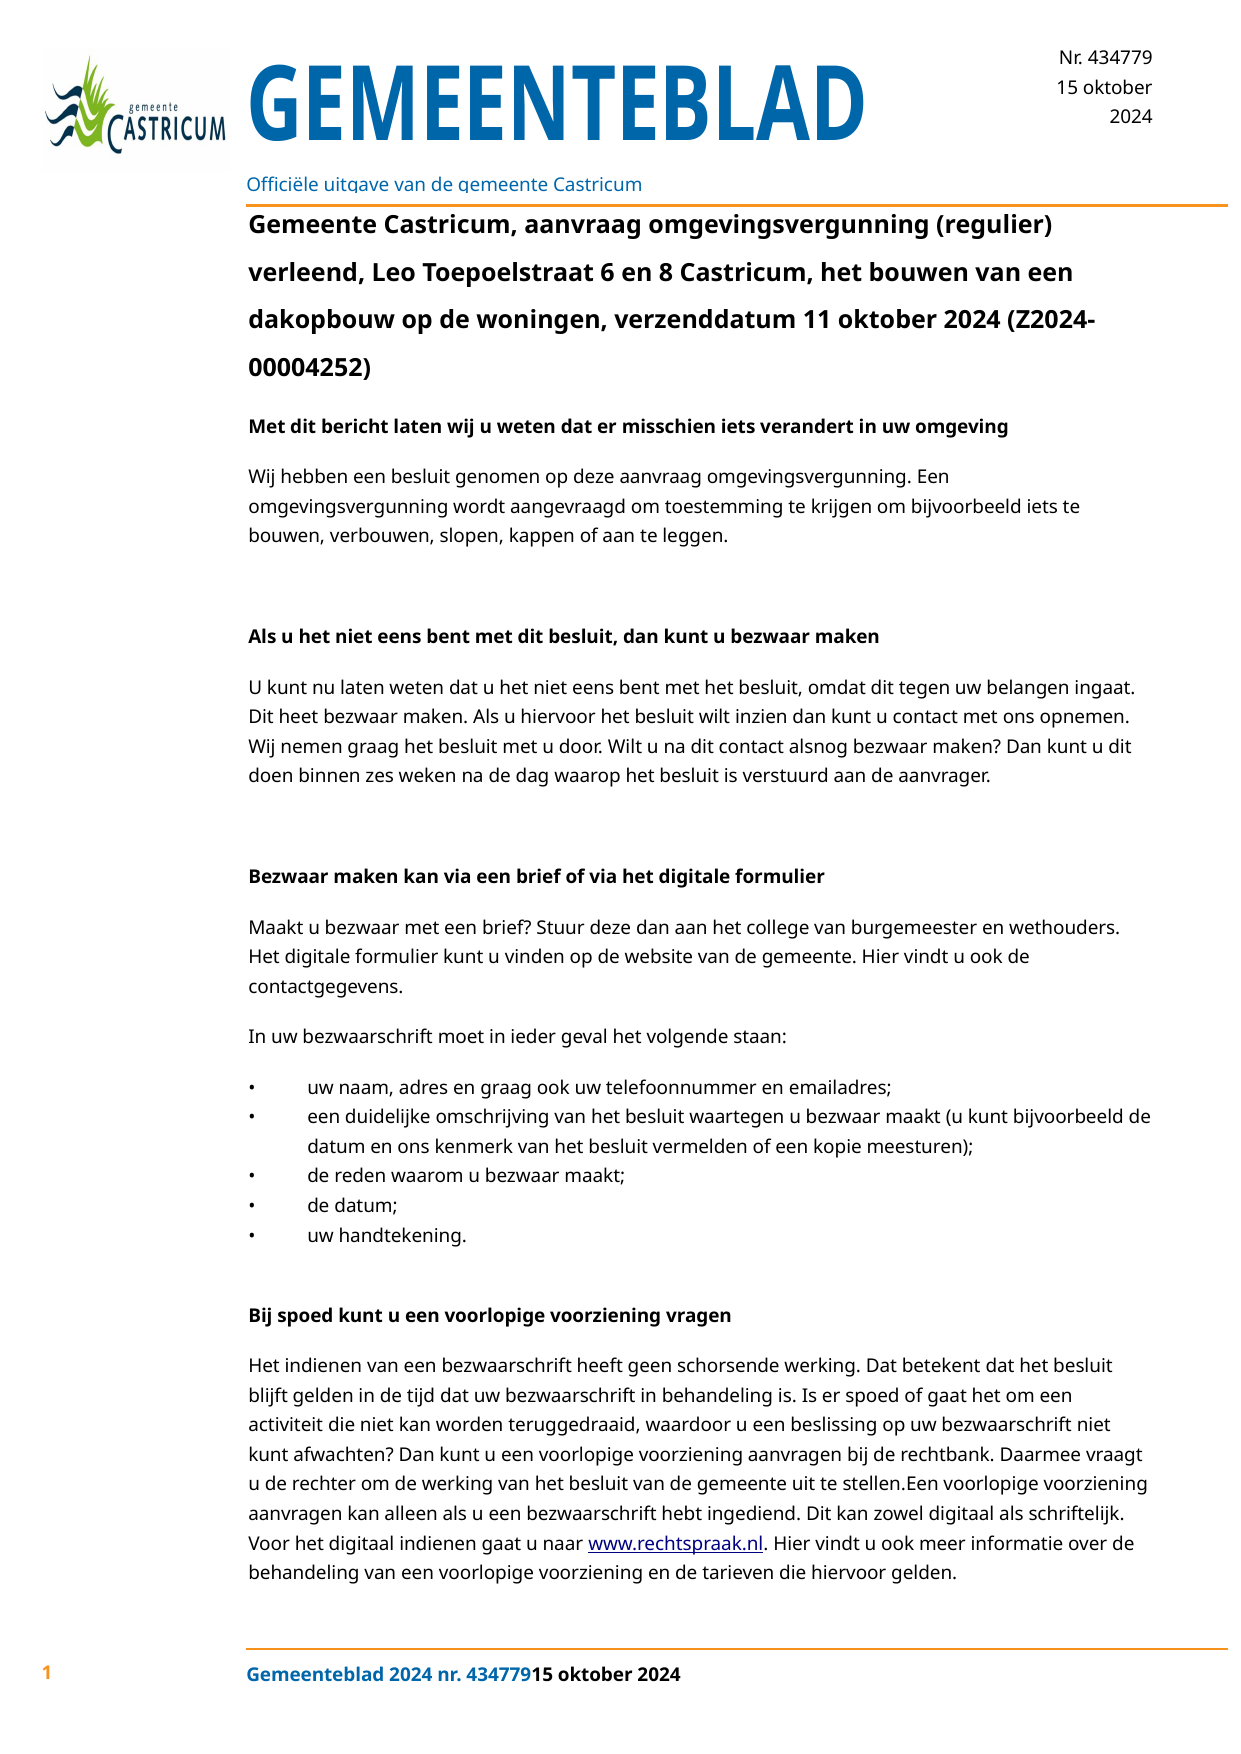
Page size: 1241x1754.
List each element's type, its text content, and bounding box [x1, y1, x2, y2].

list uw handtekening. [248, 1222, 1152, 1248]
list een duidelijke omschrijving van het besluit waartegen u bezwaar maakt (u kunt bijvoorbeeld de datum en ons kenmerk van het besluit vermelden of een kopie meesturen); [248, 1103, 1152, 1159]
text Wij hebben een besluit genomen op deze aanvraag omgevingsvergunning. Een omgevingsvergunning wordt aangevraagd om toestemming te krijgen om bijvoorbeeld iets te bouwen, verbouwen, slopen, kappen of aan te leggen. [248, 463, 1152, 548]
list uw naam, adres en graag ook uw telefoonnummer en emailadres; [248, 1074, 1152, 1100]
picture [41, 47, 231, 172]
text Als u het niet eens bent met dit besluit, dan kunt u bezwaar maken [248, 623, 1152, 649]
text In uw bezwaarschrift moet in ieder geval het volgende staan: [248, 1023, 1152, 1049]
text Gemeente Castricum, aanvraag omgevingsvergunning (regulier) verleend, Leo Toepoelstraat 6 en 8 Castricum, het bouwen van een dakopbouw op de woningen, verzenddatum 11 oktober 2024 (Z2024-00004252) [248, 207, 1152, 384]
text Bezwaar maken kan via een brief of via het digitale formulier [248, 863, 1152, 889]
list de reden waarom u bezwaar maakt; [248, 1163, 1152, 1188]
text U kunt nu laten weten dat u het niet eens bent met het besluit, omdat dit tegen uw belangen ingaat. Dit heet bezwaar maken. Als u hiervoor het besluit wilt inzien dan kunt u contact met ons opnemen. Wij nemen graag het besluit met u door. Wilt u na dit contact alsnog bezwaar maken? Dan kunt u dit doen binnen zes weken na de dag waarop het besluit is verstuurd aan de aanvrager. [248, 674, 1152, 788]
text Maakt u bezwaar met een brief? Stuur deze dan aan het college van burgemeester en wethouders. Het digitale formulier kunt u vinden op de website van de gemeente. Hier vindt u ook de contactgegevens. [248, 914, 1152, 999]
text Het indienen van een bezwaarschrift heeft geen schorsende werking. Dat betekent dat het besluit blijft gelden in de tijd dat uw bezwaarschrift in behandeling is. Is er spoed of gaat het om een activiteit die niet kan worden teruggedraaid, waardoor u een beslissing op uw bezwaarschrift niet kunt afwachten? Dan kunt u een voorlopige voorziening aanvragen bij de rechtbank. Daarmee vraagt u de rechter om de werking van het besluit van de gemeente uit te stellen.Een voorlopige voorziening aanvragen kan alleen als u een bezwaarschrift hebt ingediend. Dit kan zowel digitaal als schriftelijk. Voor het digitaal indienen gaat u naar www.rechtspraak.nl. Hier vindt u ook meer informatie over de behandeling van een voorlopige voorziening en de tarieven die hiervoor gelden. [248, 1352, 1152, 1585]
list de datum; [248, 1192, 1152, 1218]
text Met dit bericht laten wij u weten dat er misschien iets verandert in uw omgeving [248, 413, 1152, 439]
text Bij spoed kunt u een voorlopige voorziening vragen [248, 1302, 1152, 1328]
